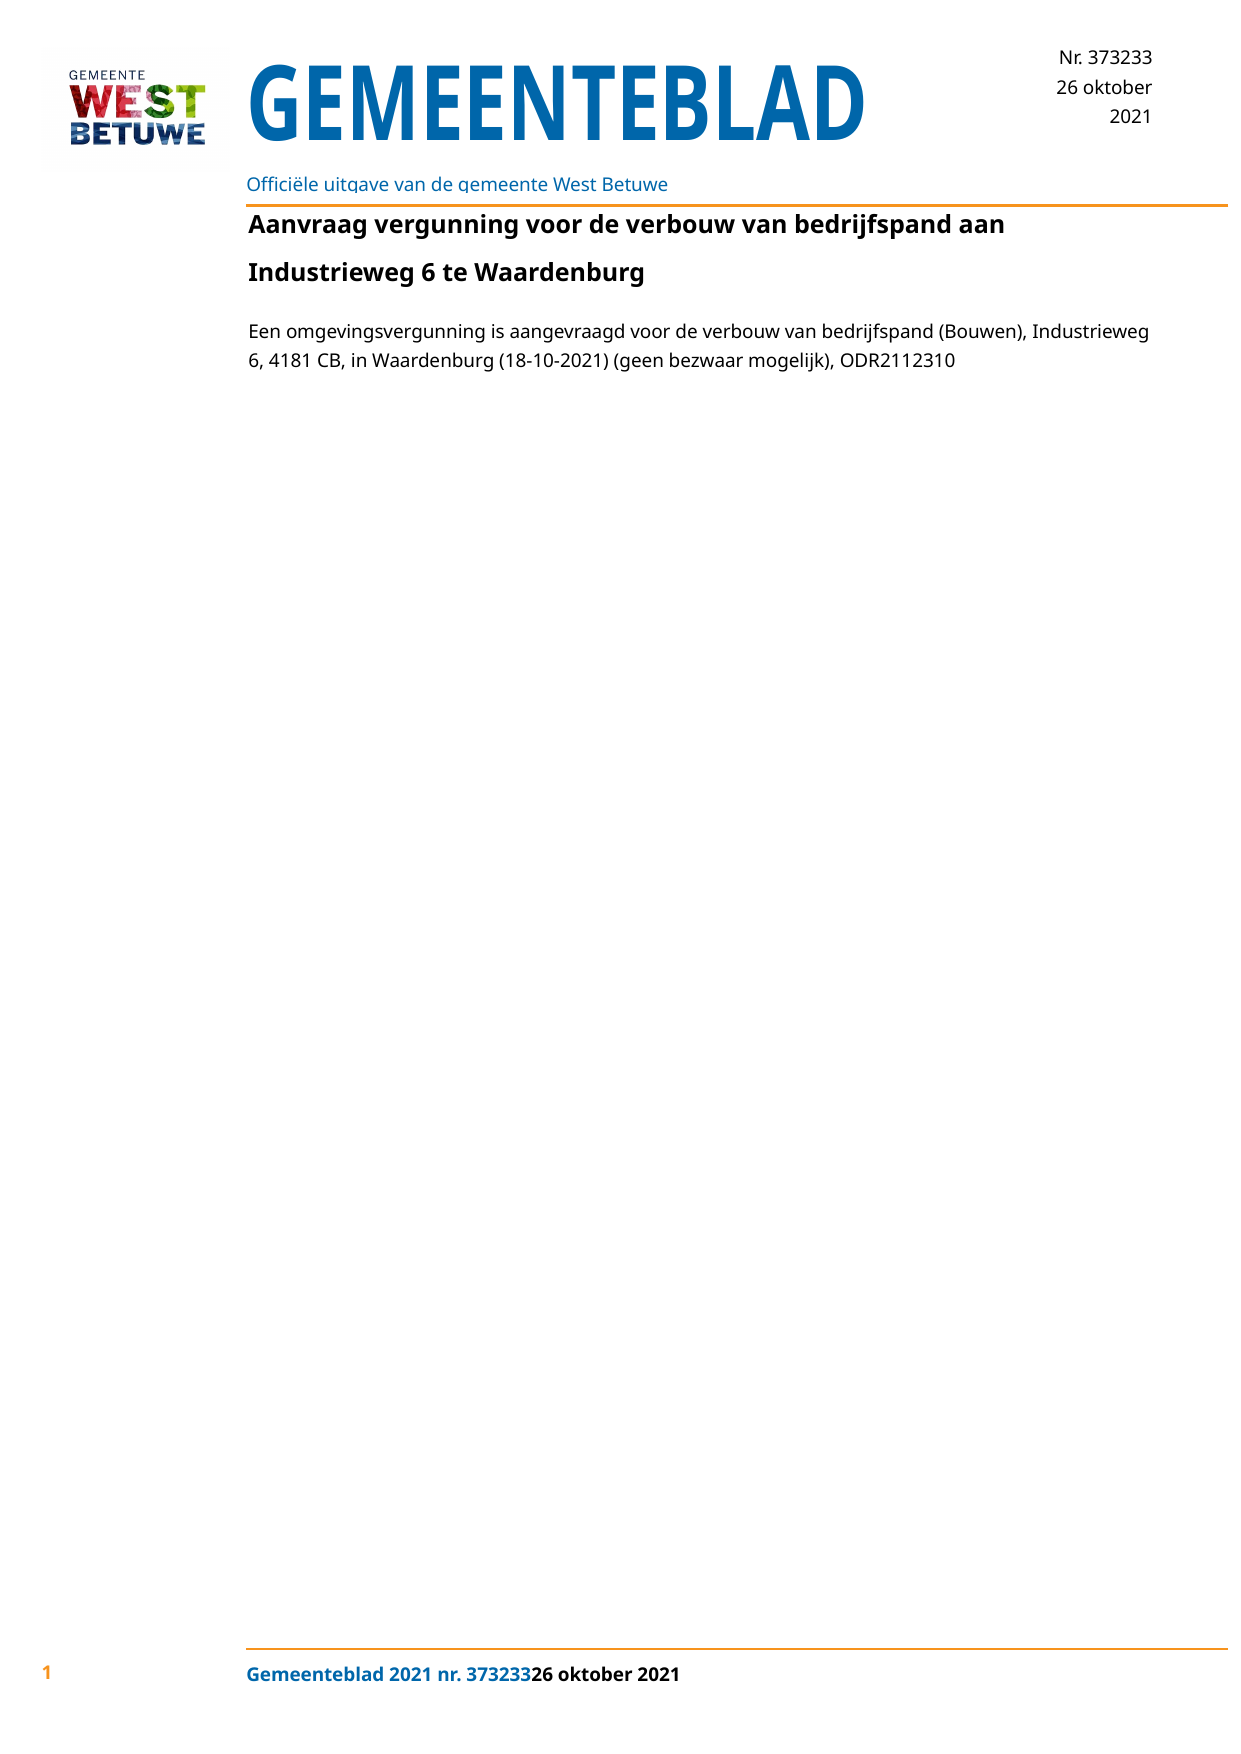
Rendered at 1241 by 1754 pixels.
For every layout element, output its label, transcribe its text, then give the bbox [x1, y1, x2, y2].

picture [41, 47, 231, 172]
text Aanvraag vergunning voor de verbouw van bedrijfspand aan Industrieweg 6 te Waardenburg [248, 207, 1152, 288]
text Een omgevingsvergunning is aangevraagd voor de verbouw van bedrijfspand (Bouwen), Industrieweg 6, 4181 CB, in Waardenburg (18-10-2021) (geen bezwaar mogelijk), ODR2112310 [248, 318, 1152, 373]
